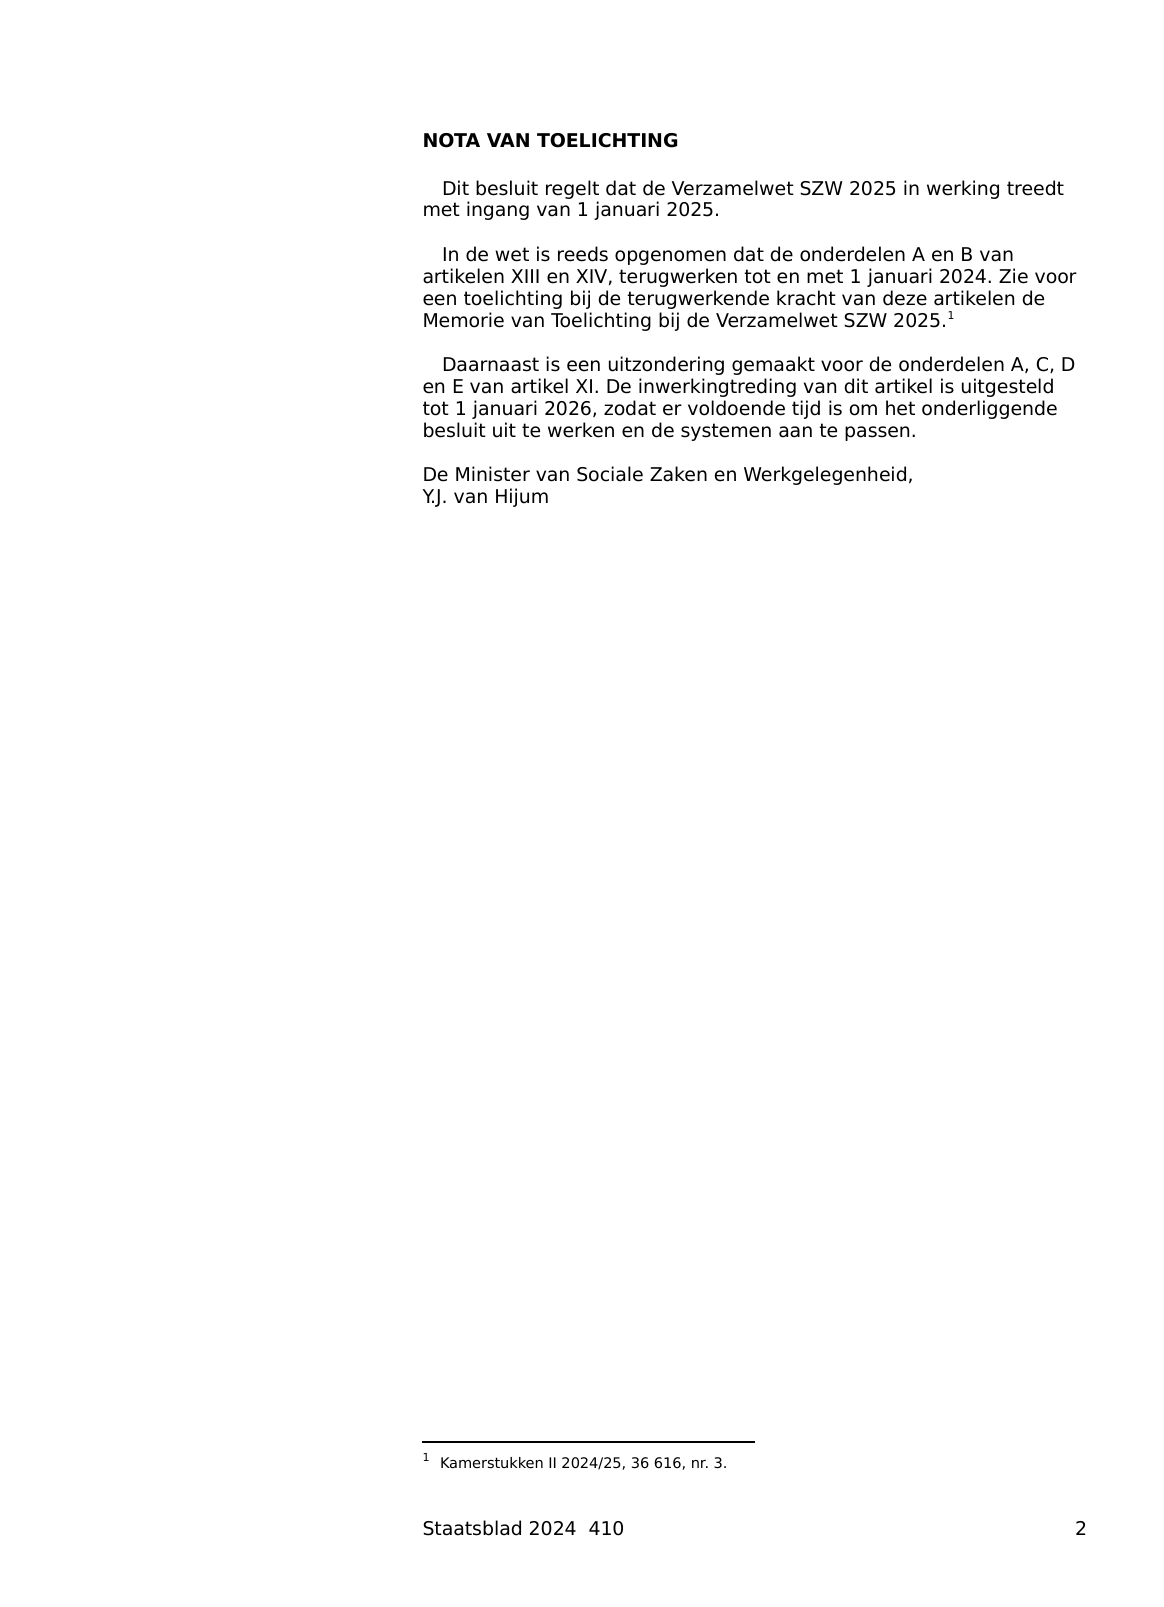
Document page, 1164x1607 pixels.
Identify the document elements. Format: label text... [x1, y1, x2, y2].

text Dit besluit regelt dat de Verzamelwet SZW 2025 in werking treedt met ingang van 1 januari 2025. [422, 177, 1087, 221]
text Daarnaast is een uitzondering gemaakt voor de onderdelen A, C, D en E van artikel XI. De inwerkingtreding van dit artikel is uitgesteld tot 1 januari 2026, zodat er voldoende tijd is om het onderliggende besluit uit te werken en de systemen aan te passen. [422, 354, 1087, 442]
text Kamerstukken II 2024/25, 36 616, nr. 3. [422, 1451, 1087, 1473]
subtitle NOTA VAN TOELICHTING [422, 130, 1087, 152]
text De Minister van Sociale Zaken en Werkgelegenheid, Y.J. van Hijum [422, 464, 1087, 508]
text In de wet is reeds opgenomen dat de onderdelen A en B van artikelen XIII en XIV, terugwerken tot en met 1 januari 2024. Zie voor een toelichting bij de terugwerkende kracht van deze artikelen de Memorie van Toelichting bij de Verzamelwet SZW 2025. [422, 243, 1087, 331]
